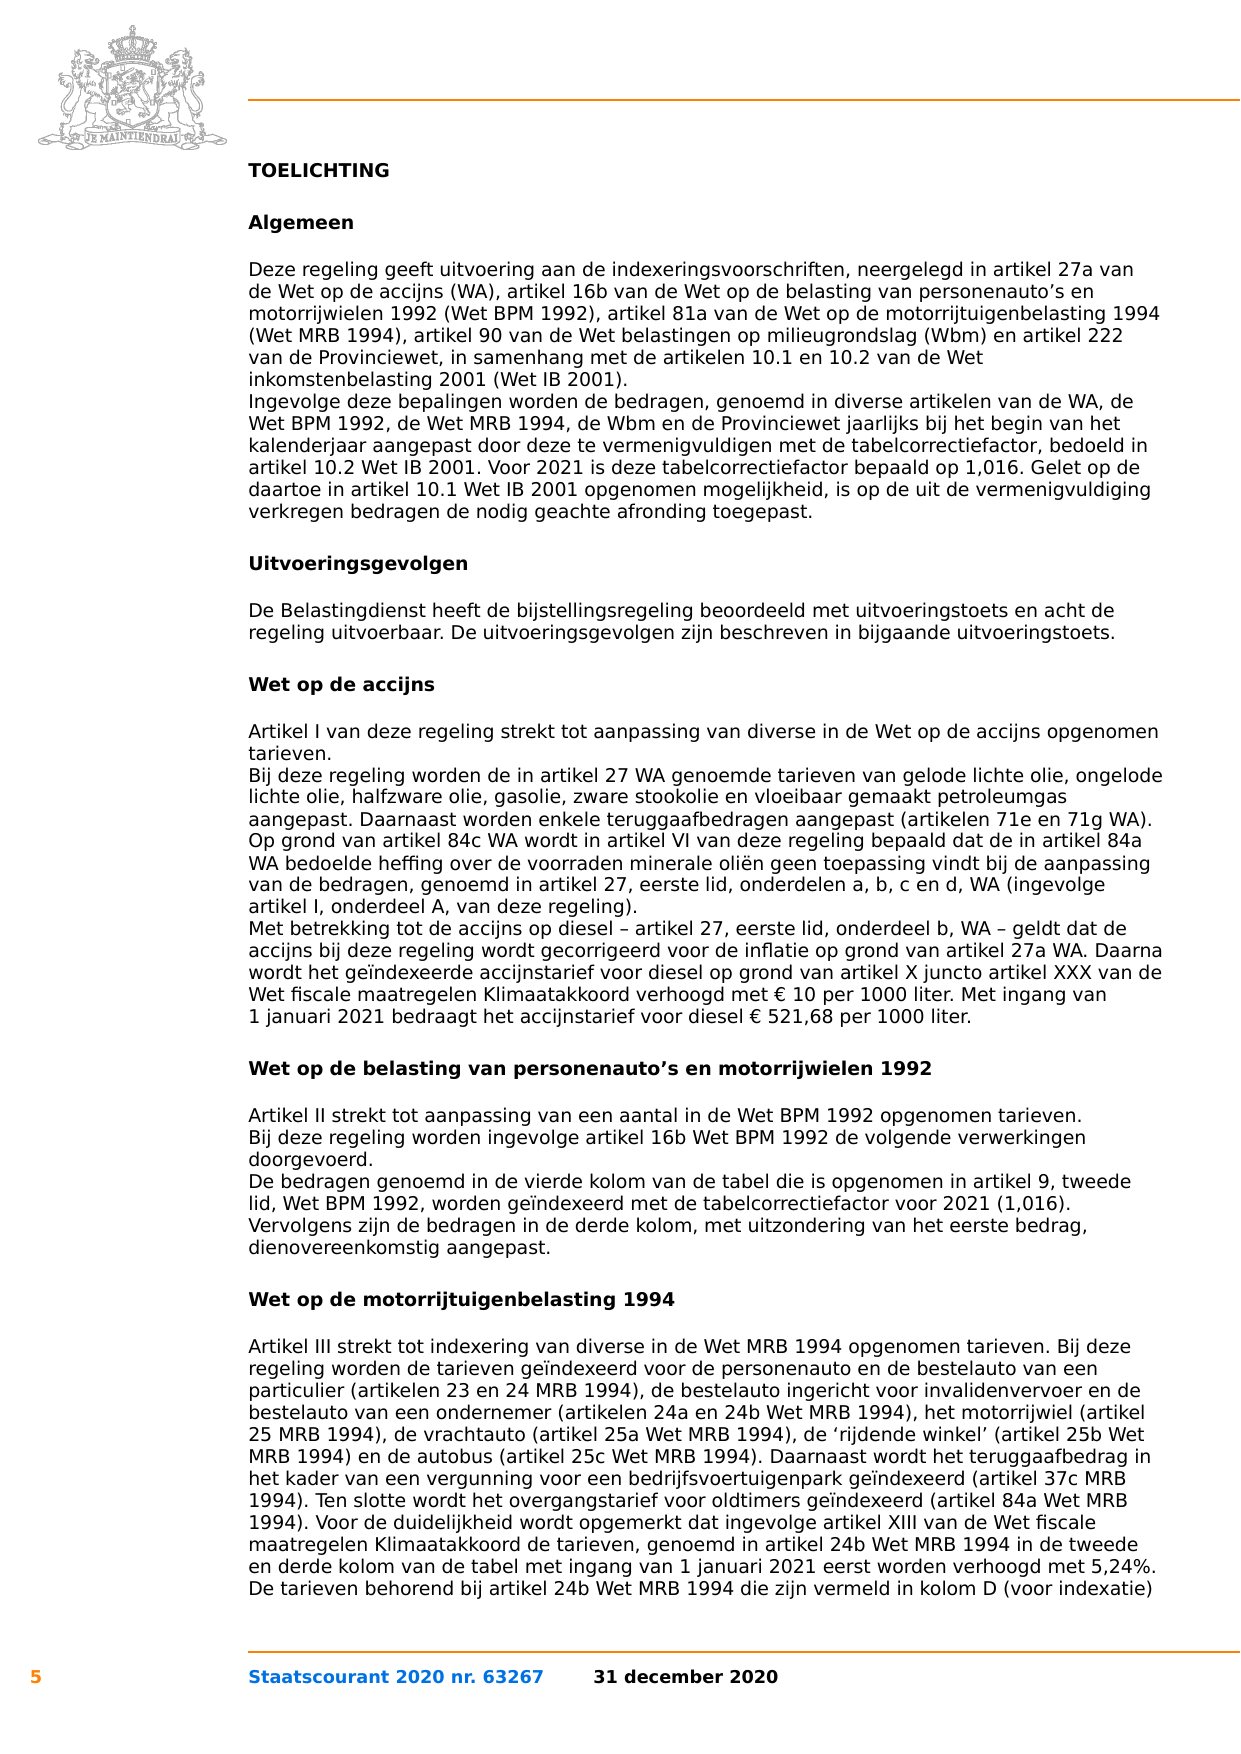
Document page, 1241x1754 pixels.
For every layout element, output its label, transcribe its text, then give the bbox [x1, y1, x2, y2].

picture [38, 25, 227, 150]
subtitle Wet op de motorrijtuigenbelasting 1994 [248, 1289, 1163, 1311]
text Artikel II strekt tot aanpassing van een aantal in de Wet BPM 1992 opgenomen tarieven. [248, 1105, 1163, 1127]
text Ingevolge deze bepalingen worden de bedragen, genoemd in diverse artikelen van de WA, de Wet BPM 1992, de Wet MRB 1994, de Wbm en de Provinciewet jaarlijks bij het begin van het kalenderjaar aangepast door deze te vermenigvuldigen met de tabelcorrectiefactor, bedoeld in artikel 10.2 Wet IB 2001. Voor 2021 is deze tabelcorrectiefactor bepaald op 1,016. Gelet op de daartoe in artikel 10.1 Wet IB 2001 opgenomen mogelijkheid, is op de uit de vermenigvuldiging verkregen bedragen de nodig geachte afronding toegepast. [248, 391, 1163, 523]
text Artikel III strekt tot indexering van diverse in de Wet MRB 1994 opgenomen tarieven. Bij deze regeling worden de tarieven geïndexeerd voor de personenauto en de bestelauto van een particulier (artikelen 23 en 24 MRB 1994), de bestelauto ingericht voor invalidenvervoer en de bestelauto van een ondernemer (artikelen 24a en 24b Wet MRB 1994), het motorrijwiel (artikel 25 MRB 1994), de vrachtauto (artikel 25a Wet MRB 1994), de ‘rijdende winkel’ (artikel 25b Wet MRB 1994) en de autobus (artikel 25c Wet MRB 1994). Daarnaast wordt het teruggaafbedrag in het kader van een vergunning voor een bedrijfsvoertuigenpark geïndexeerd (artikel 37c MRB 1994). Ten slotte wordt het overgangstarief voor oldtimers geïndexeerd (artikel 84a Wet MRB 1994). Voor de duidelijkheid wordt opgemerkt dat ingevolge artikel XIII van de Wet fiscale maatregelen Klimaatakkoord de tarieven, genoemd in artikel 24b Wet MRB 1994 in de tweede en derde kolom van de tabel met ingang van 1 januari 2021 eerst worden verhoogd met 5,24%. De tarieven behorend bij artikel 24b Wet MRB 1994 die zijn vermeld in kolom D (voor indexatie) [248, 1336, 1163, 1600]
text De bedragen genoemd in de vierde kolom van de tabel die is opgenomen in artikel 9, tweede lid, Wet BPM 1992, worden geïndexeerd met de tabelcorrectiefactor voor 2021 (1,016). Vervolgens zijn de bedragen in de derde kolom, met uitzondering van het eerste bedrag, dienovereenkomstig aangepast. [248, 1171, 1163, 1259]
text Met betrekking tot de accijns op diesel – artikel 27, eerste lid, onderdeel b, WA – geldt dat de accijns bij deze regeling wordt gecorrigeerd voor de inflatie op grond van artikel 27a WA. Daarna wordt het geïndexeerde accijnstarief voor diesel op grond van artikel X juncto artikel XXX van de Wet fiscale maatregelen Klimaatakkoord verhoogd met € 10 per 1000 liter. Met ingang van 1 januari 2021 bedraagt het accijnstarief voor diesel € 521,68 per 1000 liter. [248, 918, 1163, 1028]
text Bij deze regeling worden ingevolge artikel 16b Wet BPM 1992 de volgende verwerkingen doorgevoerd. [248, 1127, 1163, 1171]
subtitle Wet op de belasting van personenauto’s en motorrijwielen 1992 [248, 1058, 1163, 1080]
subtitle Wet op de accijns [248, 673, 1163, 696]
subtitle Algemeen [248, 212, 1163, 234]
text Op grond van artikel 84c WA wordt in artikel VI van deze regeling bepaald dat de in artikel 84a WA bedoelde heffing over de voorraden minerale oliën geen toepassing vindt bij de aanpassing van de bedragen, genoemd in artikel 27, eerste lid, onderdelen a, b, c en d, WA (ingevolge artikel I, onderdeel A, van deze regeling). [248, 830, 1163, 918]
text Bij deze regeling worden de in artikel 27 WA genoemde tarieven van gelode lichte olie, ongelode lichte olie, halfzware olie, gasolie, zware stookolie en vloeibaar gemaakt petroleumgas aangepast. Daarnaast worden enkele teruggaafbedragen aangepast (artikelen 71e en 71g WA). [248, 764, 1163, 830]
subtitle TOELICHTING [248, 160, 1163, 182]
text Artikel I van deze regeling strekt tot aanpassing van diverse in de Wet op de accijns opgenomen tarieven. [248, 721, 1163, 764]
subtitle Uitvoeringsgevolgen [248, 553, 1163, 574]
text De Belastingdienst heeft de bijstellingsregeling beoordeeld met uitvoeringstoets en acht de regeling uitvoerbaar. De uitvoeringsgevolgen zijn beschreven in bijgaande uitvoeringstoets. [248, 599, 1163, 643]
text Deze regeling geeft uitvoering aan de indexeringsvoorschriften, neergelegd in artikel 27a van de Wet op de accijns (WA), artikel 16b van de Wet op de belasting van personenauto’s en motorrijwielen 1992 (Wet BPM 1992), artikel 81a van de Wet op de motorrijtuigenbelasting 1994 (Wet MRB 1994), artikel 90 van de Wet belastingen op milieugrondslag (Wbm) en artikel 222 van de Provinciewet, in samenhang met de artikelen 10.1 en 10.2 van de Wet inkomstenbelasting 2001 (Wet IB 2001). [248, 259, 1163, 391]
